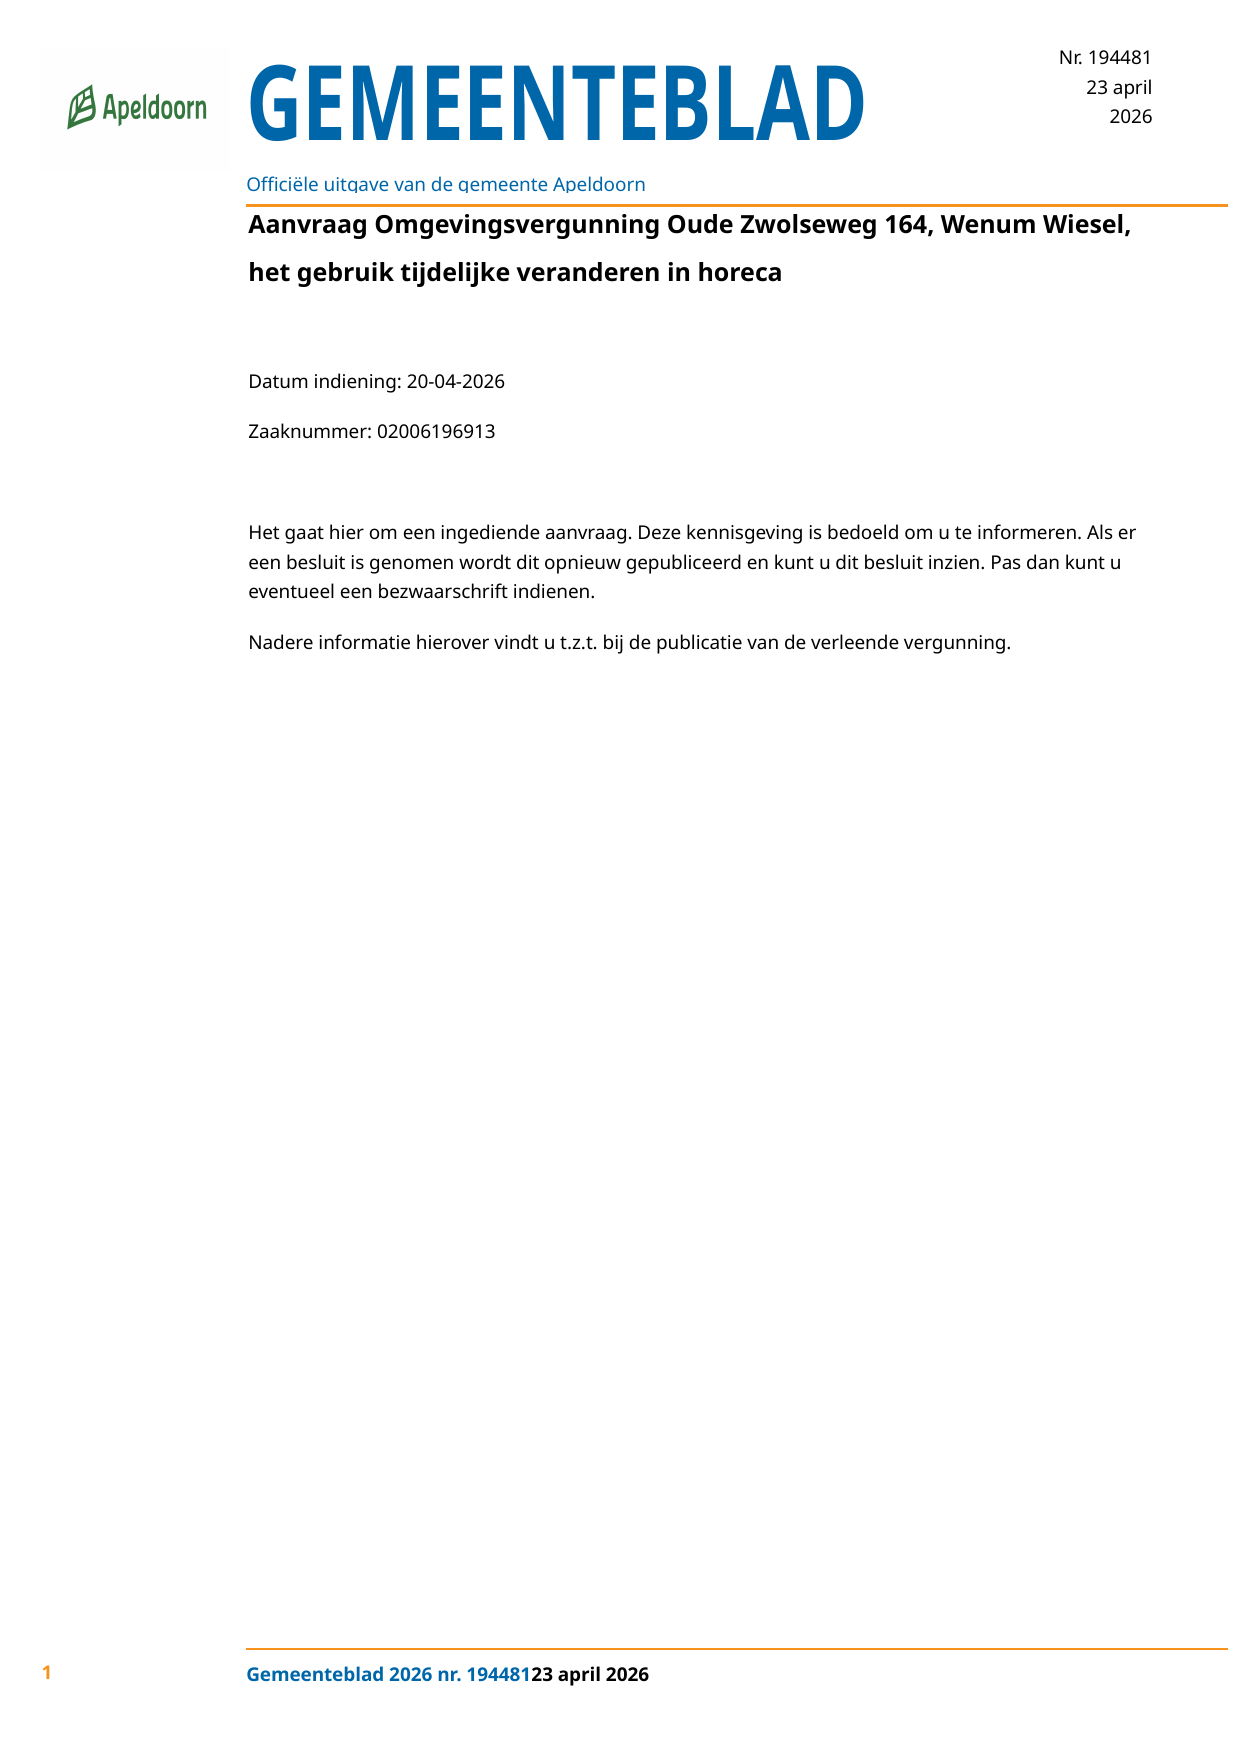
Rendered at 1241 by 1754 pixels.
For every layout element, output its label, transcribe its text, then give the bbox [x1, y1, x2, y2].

text Zaaknummer: 02006196913 [248, 419, 1152, 444]
text Nadere informatie hierover vindt u t.z.t. bij de publicatie van de verleende vergunning. [248, 629, 1152, 655]
text Het gaat hier om een ingediende aanvraag. Deze kennisgeving is bedoeld om u te informeren. Als er een besluit is genomen wordt dit opnieuw gepubliceerd en kunt u dit besluit inzien. Pas dan kunt u eventueel een bezwaarschrift indienen. [248, 519, 1152, 604]
text Aanvraag Omgevingsvergunning Oude Zwolseweg 164, Wenum Wiesel, het gebruik tijdelijke veranderen in horeca [248, 207, 1152, 288]
picture [41, 47, 231, 172]
text Datum indiening: 20-04-2026 [248, 368, 1152, 394]
